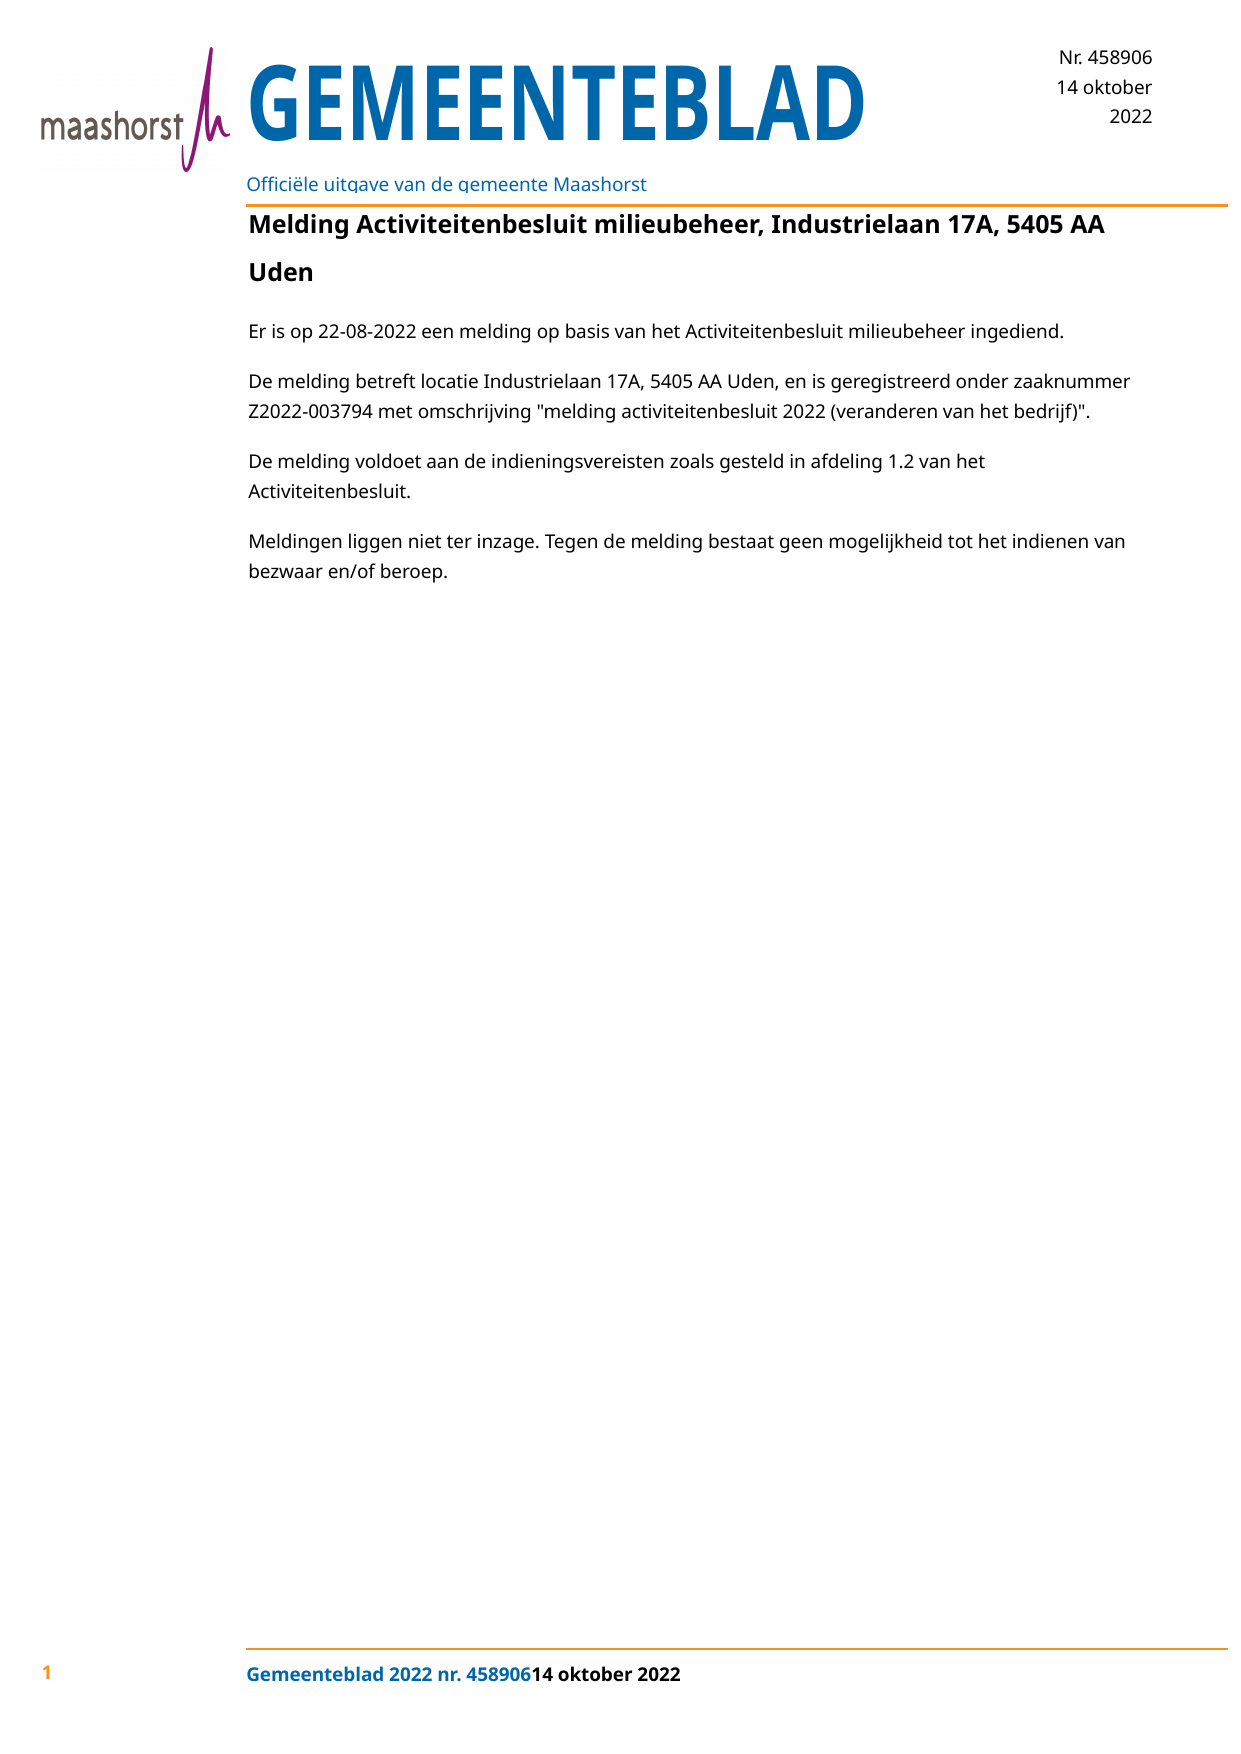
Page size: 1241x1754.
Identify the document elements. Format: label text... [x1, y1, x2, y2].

text Er is op 22-08-2022 een melding op basis van het Activiteitenbesluit milieubeheer ingediend. [248, 318, 1152, 344]
text Meldingen liggen niet ter inzage. Tegen de melding bestaat geen mogelijkheid tot het indienen van bezwaar en/of beroep. [248, 528, 1152, 584]
picture [41, 47, 231, 172]
text Melding Activiteitenbesluit milieubeheer, Industrielaan 17A, 5405 AA Uden [248, 207, 1152, 288]
text De melding betreft locatie Industrielaan 17A, 5405 AA Uden, en is geregistreerd onder zaaknummer Z2022-003794 met omschrijving "melding activiteitenbesluit 2022 (veranderen van het bedrijf)". [248, 368, 1152, 424]
text De melding voldoet aan de indieningsvereisten zoals gesteld in afdeling 1.2 van het Activiteitenbesluit. [248, 448, 1152, 504]
